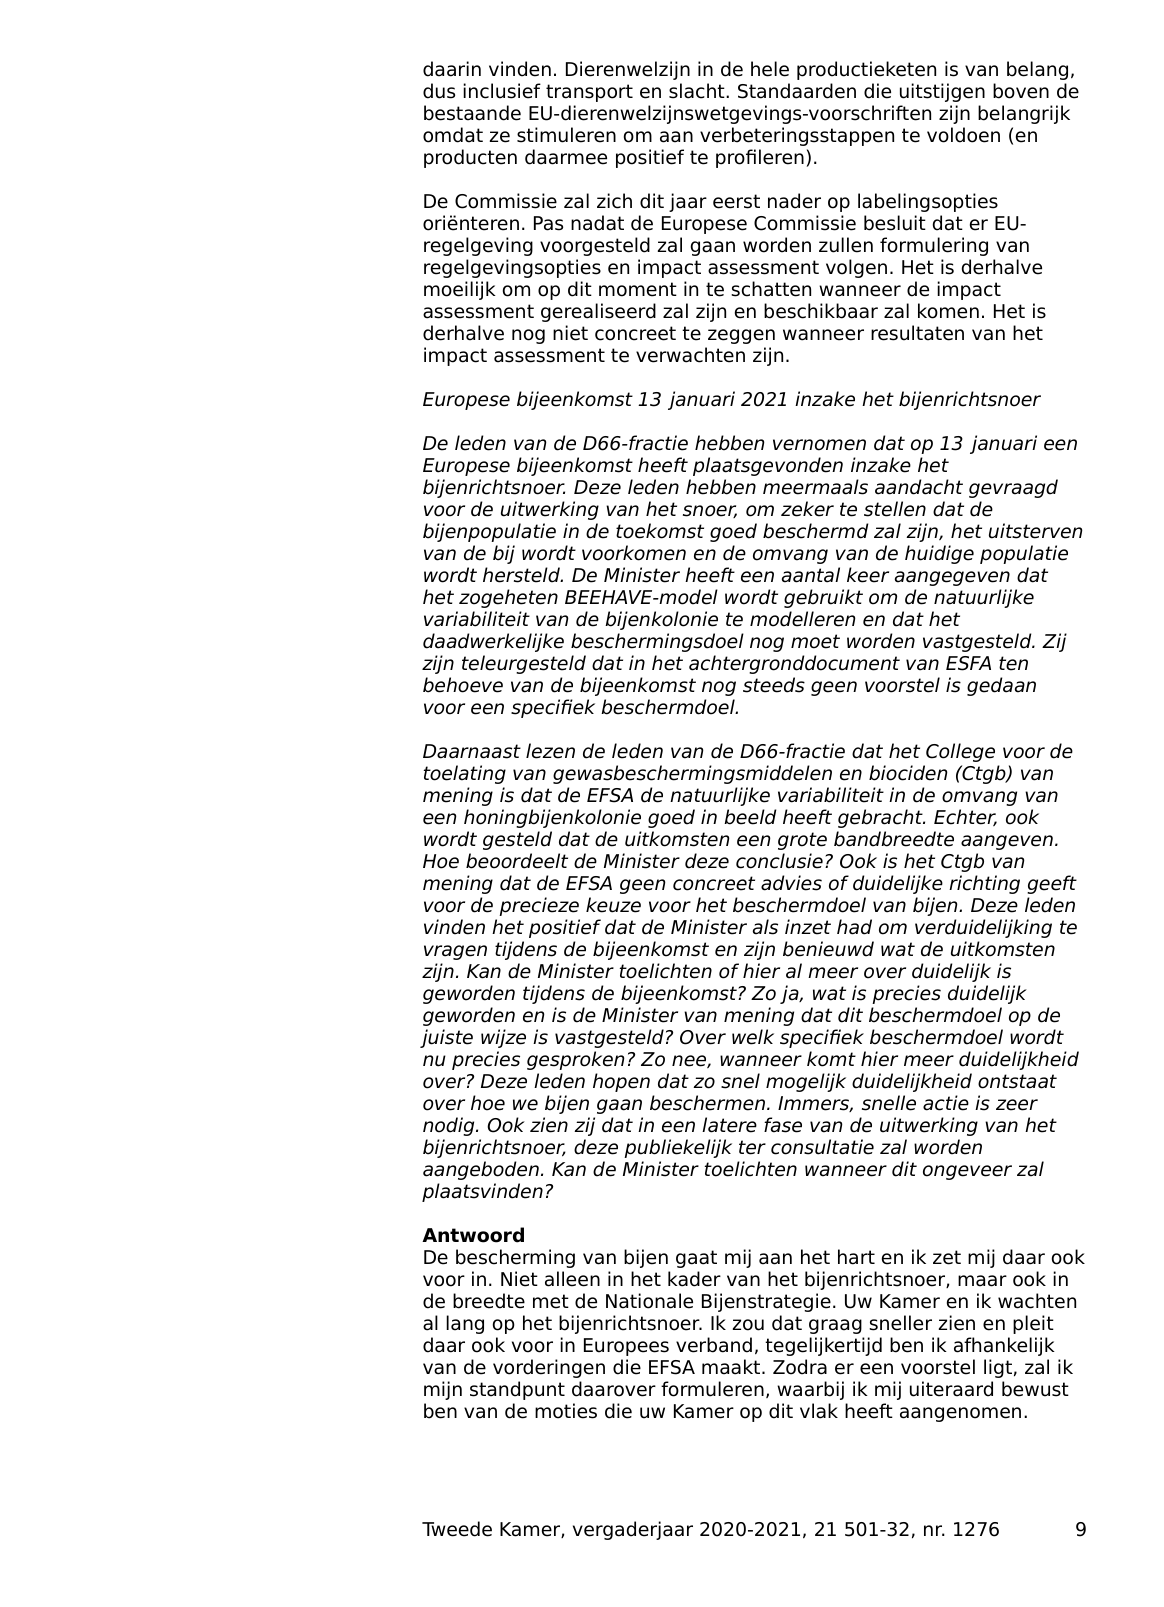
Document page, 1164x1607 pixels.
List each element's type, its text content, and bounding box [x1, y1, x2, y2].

text De Commissie zal zich dit jaar eerst nader op labelingsopties oriënteren. Pas nadat de Europese Commissie besluit dat er EU-regelgeving voorgesteld zal gaan worden zullen formulering van regelgevingsopties en impact assessment volgen. Het is derhalve moeilijk om op dit moment in te schatten wanneer de impact assessment gerealiseerd zal zijn en beschikbaar zal komen. Het is derhalve nog niet concreet te zeggen wanneer resultaten van het impact assessment te verwachten zijn. [422, 191, 1087, 367]
text Daarnaast lezen de leden van de D66-fractie dat het College voor de toelating van gewasbeschermingsmiddelen en biociden (Ctgb) van mening is dat de EFSA de natuurlijke variabiliteit in de omvang van een honingbijenkolonie goed in beeld heeft gebracht. Echter, ook wordt gesteld dat de uitkomsten een grote bandbreedte aangeven. Hoe beoordeelt de Minister deze conclusie? Ook is het Ctgb van mening dat de EFSA geen concreet advies of duidelijke richting geeft voor de precieze keuze voor het beschermdoel van bijen. Deze leden vinden het positief dat de Minister als inzet had om verduidelijking te vragen tijdens de bijeenkomst en zijn benieuwd wat de uitkomsten zijn. Kan de Minister toelichten of hier al meer over duidelijk is geworden tijdens de bijeenkomst? Zo ja, wat is precies duidelijk geworden en is de Minister van mening dat dit beschermdoel op de juiste wijze is vastgesteld? Over welk specifiek beschermdoel wordt nu precies gesproken? Zo nee, wanneer komt hier meer duidelijkheid over? Deze leden hopen dat zo snel mogelijk duidelijkheid ontstaat over hoe we bijen gaan beschermen. Immers, snelle actie is zeer nodig. Ook zien zij dat in een latere fase van de uitwerking van het bijenrichtsnoer, deze publiekelijk ter consultatie zal worden aangeboden. Kan de Minister toelichten wanneer dit ongeveer zal plaatsvinden? [422, 741, 1087, 1203]
text De bescherming van bijen gaat mij aan het hart en ik zet mij daar ook voor in. Niet alleen in het kader van het bijenrichtsnoer, maar ook in de breedte met de Nationale Bijenstrategie. Uw Kamer en ik wachten al lang op het bijenrichtsnoer. Ik zou dat graag sneller zien en pleit daar ook voor in Europees verband, tegelijkertijd ben ik afhankelijk van de vorderingen die EFSA maakt. Zodra er een voorstel ligt, zal ik mijn standpunt daarover formuleren, waarbij ik mij uiteraard bewust ben van de moties die uw Kamer op dit vlak heeft aangenomen. [422, 1247, 1087, 1423]
text daarin vinden. Dierenwelzijn in de hele productieketen is van belang, dus inclusief transport en slacht. Standaarden die uitstijgen boven de bestaande EU-dierenwelzijnswetgevings-voorschriften zijn belangrijk omdat ze stimuleren om aan verbeteringsstappen te voldoen (en producten daarmee positief te profileren). [422, 59, 1087, 169]
subtitle Europese bijeenkomst 13 januari 2021 inzake het bijenrichtsnoer [422, 389, 1087, 411]
subtitle Antwoord [422, 1225, 1087, 1247]
text De leden van de D66-fractie hebben vernomen dat op 13 januari een Europese bijeenkomst heeft plaatsgevonden inzake het bijenrichtsnoer. Deze leden hebben meermaals aandacht gevraagd voor de uitwerking van het snoer, om zeker te stellen dat de bijenpopulatie in de toekomst goed beschermd zal zijn, het uitsterven van de bij wordt voorkomen en de omvang van de huidige populatie wordt hersteld. De Minister heeft een aantal keer aangegeven dat het zogeheten BEEHAVE-model wordt gebruikt om de natuurlijke variabiliteit van de bijenkolonie te modelleren en dat het daadwerkelijke beschermingsdoel nog moet worden vastgesteld. Zij zijn teleurgesteld dat in het achtergronddocument van ESFA ten behoeve van de bijeenkomst nog steeds geen voorstel is gedaan voor een specifiek beschermdoel. [422, 433, 1087, 719]
